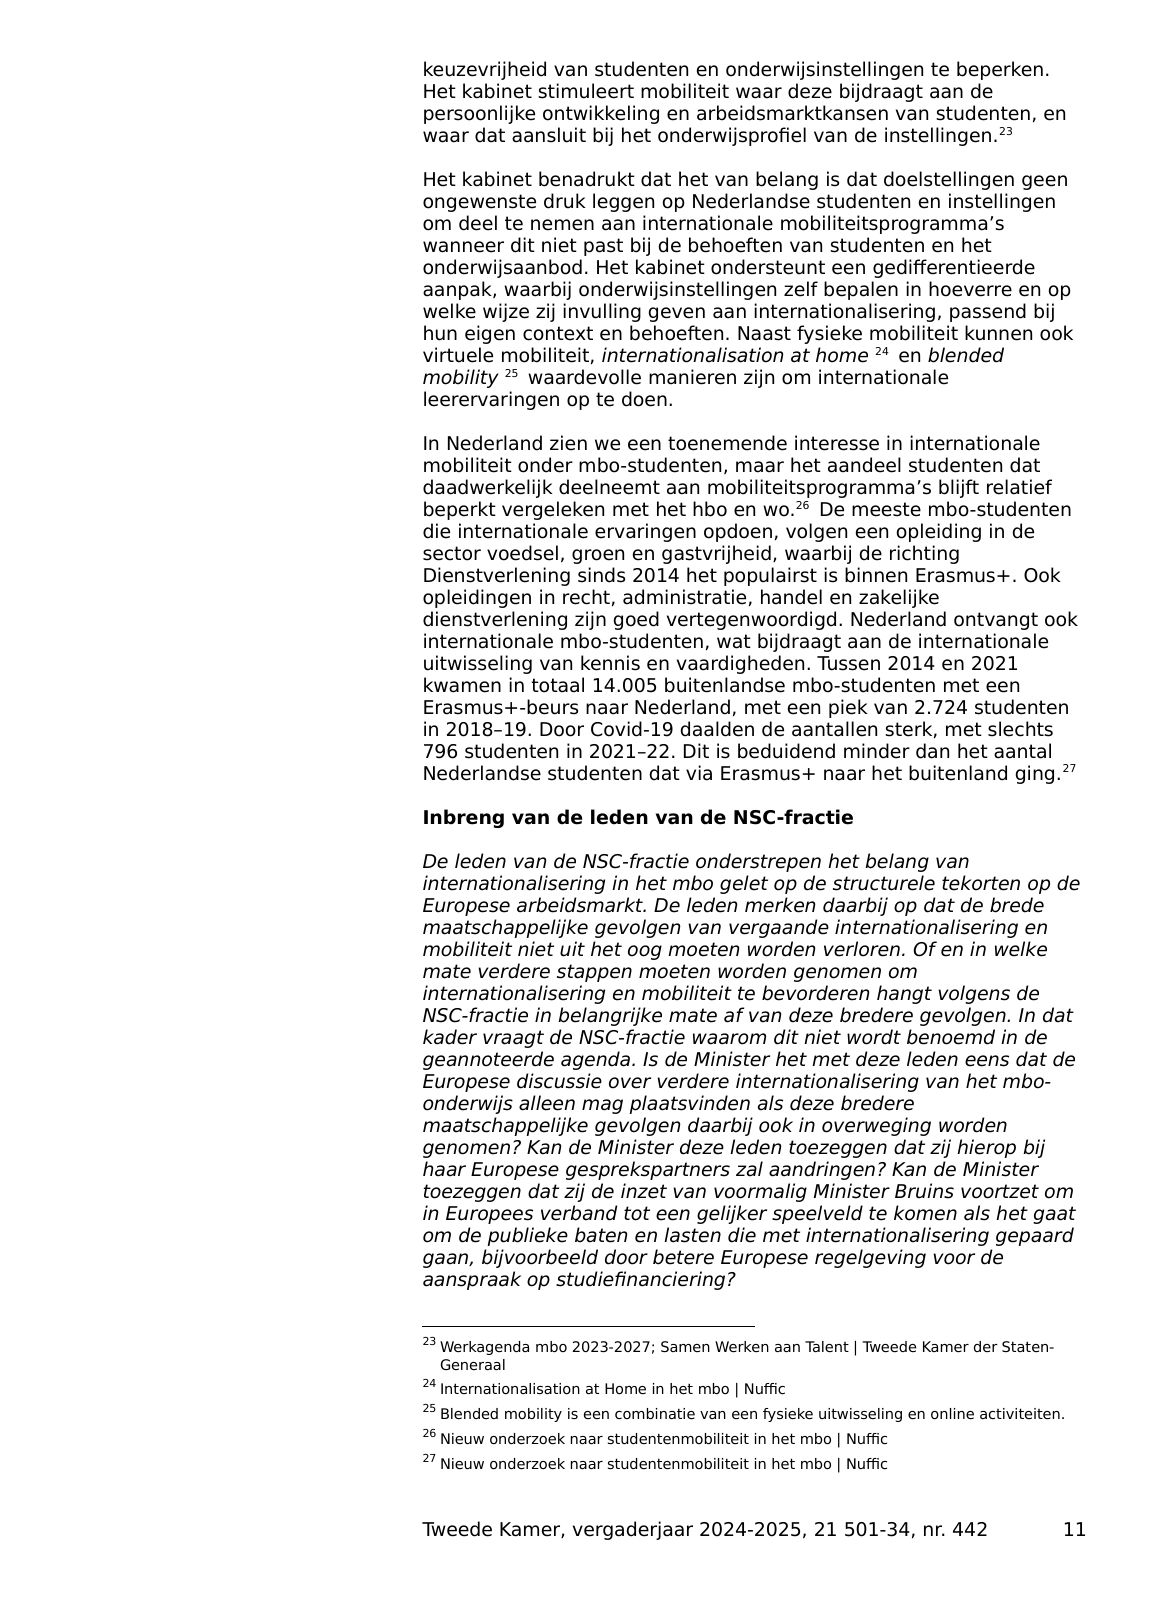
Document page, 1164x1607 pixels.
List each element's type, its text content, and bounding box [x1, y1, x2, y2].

text In Nederland zien we een toenemende interesse in internationale mobiliteit onder mbo-studenten, maar het aandeel studenten dat daadwerkelijk deelneemt aan mobiliteitsprogramma’s blijft relatief beperkt vergeleken met het hbo en wo. De meeste mbo-studenten die internationale ervaringen opdoen, volgen een opleiding in de sector voedsel, groen en gastvrijheid, waarbij de richting Dienstverlening sinds 2014 het populairst is binnen Erasmus+. Ook opleidingen in recht, administratie, handel en zakelijke dienstverlening zijn goed vertegenwoordigd. Nederland ontvangt ook internationale mbo-studenten, wat bijdraagt aan de internationale uitwisseling van kennis en vaardigheden. Tussen 2014 en 2021 kwamen in totaal 14.005 buitenlandse mbo-studenten met een Erasmus+-beurs naar Nederland, met een piek van 2.724 studenten in 2018–19. Door Covid-19 daalden de aantallen sterk, met slechts 796 studenten in 2021–22. Dit is beduidend minder dan het aantal Nederlandse studenten dat via Erasmus+ naar het buitenland ging. [422, 433, 1087, 785]
subtitle Inbreng van de leden van de NSC-fractie [422, 807, 1087, 829]
text Internationalisation at Home in het mbo | Nuffic [422, 1377, 1087, 1399]
text keuzevrijheid van studenten en onderwijsinstellingen te beperken. Het kabinet stimuleert mobiliteit waar deze bijdraagt aan de persoonlijke ontwikkeling en arbeidsmarktkansen van studenten, en waar dat aansluit bij het onderwijsprofiel van de instellingen. [422, 59, 1087, 147]
text De leden van de NSC-fractie onderstrepen het belang van internationalisering in het mbo gelet op de structurele tekorten op de Europese arbeidsmarkt. De leden merken daarbij op dat de brede maatschappelijke gevolgen van vergaande internationalisering en mobiliteit niet uit het oog moeten worden verloren. Of en in welke mate verdere stappen moeten worden genomen om internationalisering en mobiliteit te bevorderen hangt volgens de NSC-fractie in belangrijke mate af van deze bredere gevolgen. In dat kader vraagt de NSC-fractie waarom dit niet wordt benoemd in de geannoteerde agenda. Is de Minister het met deze leden eens dat de Europese discussie over verdere internationalisering van het mbo-onderwijs alleen mag plaatsvinden als deze bredere maatschappelijke gevolgen daarbij ook in overweging worden genomen? Kan de Minister deze leden toezeggen dat zij hierop bij haar Europese gesprekspartners zal aandringen? Kan de Minister toezeggen dat zij de inzet van voormalig Minister Bruins voortzet om in Europees verband tot een gelijker speelveld te komen als het gaat om de publieke baten en lasten die met internationalisering gepaard gaan, bijvoorbeeld door betere Europese regelgeving voor de aanspraak op studiefinanciering? [422, 851, 1087, 1291]
text Het kabinet benadrukt dat het van belang is dat doelstellingen geen ongewenste druk leggen op Nederlandse studenten en instellingen om deel te nemen aan internationale mobiliteitsprogramma’s wanneer dit niet past bij de behoeften van studenten en het onderwijsaanbod. Het kabinet ondersteunt een gedifferentieerde aanpak, waarbij onderwijsinstellingen zelf bepalen in hoeverre en op welke wijze zij invulling geven aan internationalisering, passend bij hun eigen context en behoeften. Naast fysieke mobiliteit kunnen ook virtuele mobiliteit, internationalisation at home en blended mobility waardevolle manieren zijn om internationale leerervaringen op te doen. [422, 169, 1087, 411]
text Werkagenda mbo 2023-2027; Samen Werken aan Talent | Tweede Kamer der Staten-Generaal [422, 1335, 1087, 1374]
text Nieuw onderzoek naar studentenmobiliteit in het mbo | Nuffic [422, 1452, 1087, 1474]
text Blended mobility is een combinatie van een fysieke uitwisseling en online activiteiten. [422, 1402, 1087, 1424]
text Nieuw onderzoek naar studentenmobiliteit in het mbo | Nuffic [422, 1427, 1087, 1449]
